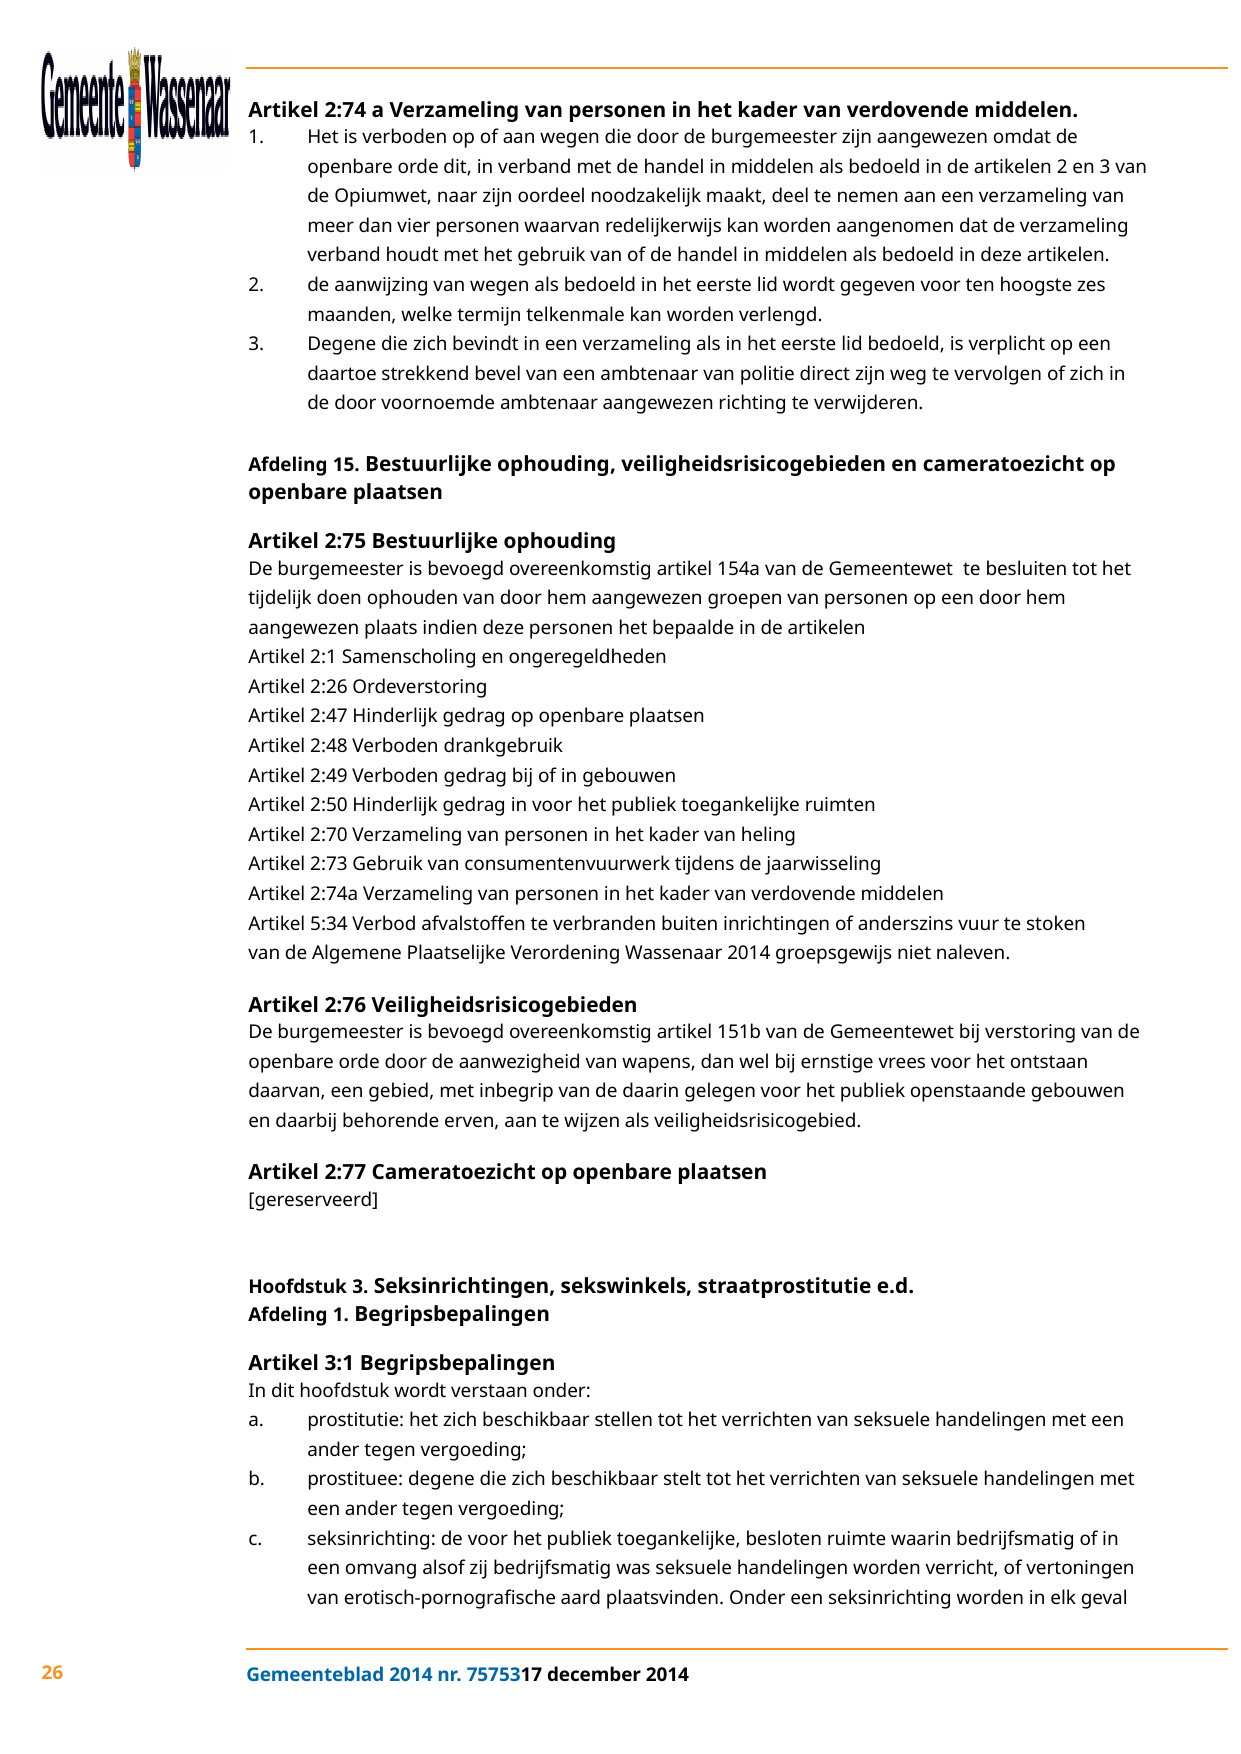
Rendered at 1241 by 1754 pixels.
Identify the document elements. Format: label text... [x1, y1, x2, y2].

text Artikel 2:76 Veiligheidsrisicogebieden [248, 990, 1152, 1018]
list Het is verboden op of aan wegen die door de burgemeester zijn aangewezen omdat de openbare orde dit, in verband met de handel in middelen als bedoeld in de artikelen 2 en 3 van de Opiumwet, naar zijn oordeel noodzakelijk maakt, deel te nemen aan een verzameling van meer dan vier personen waarvan redelijkerwijs kan worden aangenomen dat de verzameling verband houdt met het gebruik van of de handel in middelen als bedoeld in deze artikelen. [248, 123, 1152, 267]
text [gereserveerd] [248, 1186, 1152, 1212]
text van de Algemene Plaatselijke Verordening Wassenaar 2014 groepsgewijs niet naleven. [248, 939, 1152, 965]
text Artikel 2:77 Cameratoezicht op openbare plaatsen [248, 1157, 1152, 1186]
text Artikel 2:74a Verzameling van personen in het kader van verdovende middelen [248, 880, 1152, 906]
text Artikel 2:50 Hinderlijk gedrag in voor het publiek toegankelijke ruimten [248, 791, 1152, 817]
text De burgemeester is bevoegd overeenkomstig artikel 151b van de Gemeentewet bij verstoring van de openbare orde door de aanwezigheid van wapens, dan wel bij ernstige vrees voor het ontstaan daarvan, een gebied, met inbegrip van de daarin gelegen voor het publiek openstaande gebouwen en daarbij behorende erven, aan te wijzen als veiligheidsrisicogebied. [248, 1018, 1152, 1133]
text Artikel 2:1 Samenscholing en ongeregeldheden [248, 643, 1152, 669]
list de aanwijzing van wegen als bedoeld in het eerste lid wordt gegeven voor ten hoogste zes maanden, welke termijn telkenmale kan worden verlengd. [248, 271, 1152, 326]
text Artikel 2:47 Hinderlijk gedrag op openbare plaatsen [248, 703, 1152, 728]
text Artikel 2:73 Gebruik van consumentenvuurwerk tijdens de jaarwisseling [248, 851, 1152, 876]
list seksinrichting: de voor het publiek toegankelijke, besloten ruimte waarin bedrijfsmatig of in een omvang alsof zij bedrijfsmatig was seksuele handelingen worden verricht, of vertoningen van erotisch-pornografische aard plaatsvinden. Onder een seksinrichting worden in elk geval [248, 1525, 1152, 1610]
list prostituee: degene die zich beschikbaar stelt tot het verrichten van seksuele handelingen met een ander tegen vergoeding; [248, 1466, 1152, 1521]
text Afdeling 15. Bestuurlijke ophouding, veiligheidsrisicogebieden en cameratoezicht op openbare plaatsen [248, 449, 1152, 506]
text Artikel 2:48 Verboden drankgebruik [248, 732, 1152, 758]
text Artikel 2:74 a Verzameling van personen in het kader van verdovende middelen. [248, 95, 1152, 123]
text Artikel 2:75 Bestuurlijke ophouding [248, 526, 1152, 555]
text Hoofdstuk 3. Seksinrichtingen, sekswinkels, straatprostitutie e.d. [248, 1271, 1152, 1299]
list prostitutie: het zich beschikbaar stellen tot het verrichten van seksuele handelingen met een ander tegen vergoeding; [248, 1406, 1152, 1462]
text Artikel 3:1 Begripsbepalingen [248, 1348, 1152, 1377]
text Artikel 2:70 Verzameling van personen in het kader van heling [248, 821, 1152, 847]
list Degene die zich bevindt in een verzameling als in het eerste lid bedoeld, is verplicht op een daartoe strekkend bevel van een ambtenaar van politie direct zijn weg te vervolgen of zich in de door voornoemde ambtenaar aangewezen richting te verwijderen. [248, 330, 1152, 415]
text Artikel 5:34 Verbod afvalstoffen te verbranden buiten inrichtingen of anderszins vuur te stoken [248, 910, 1152, 936]
picture [41, 47, 231, 172]
text De burgemeester is bevoegd overeenkomstig artikel 154a van de Gemeentewet te besluiten tot het tijdelijk doen ophouden van door hem aangewezen groepen van personen op een door hem aangewezen plaats indien deze personen het bepaalde in de artikelen [248, 555, 1152, 640]
text Afdeling 1. Begripsbepalingen [248, 1299, 1152, 1328]
text Artikel 2:49 Verboden gedrag bij of in gebouwen [248, 762, 1152, 788]
text Artikel 2:26 Ordeverstoring [248, 673, 1152, 699]
text In dit hoofdstuk wordt verstaan onder: [248, 1377, 1152, 1403]
